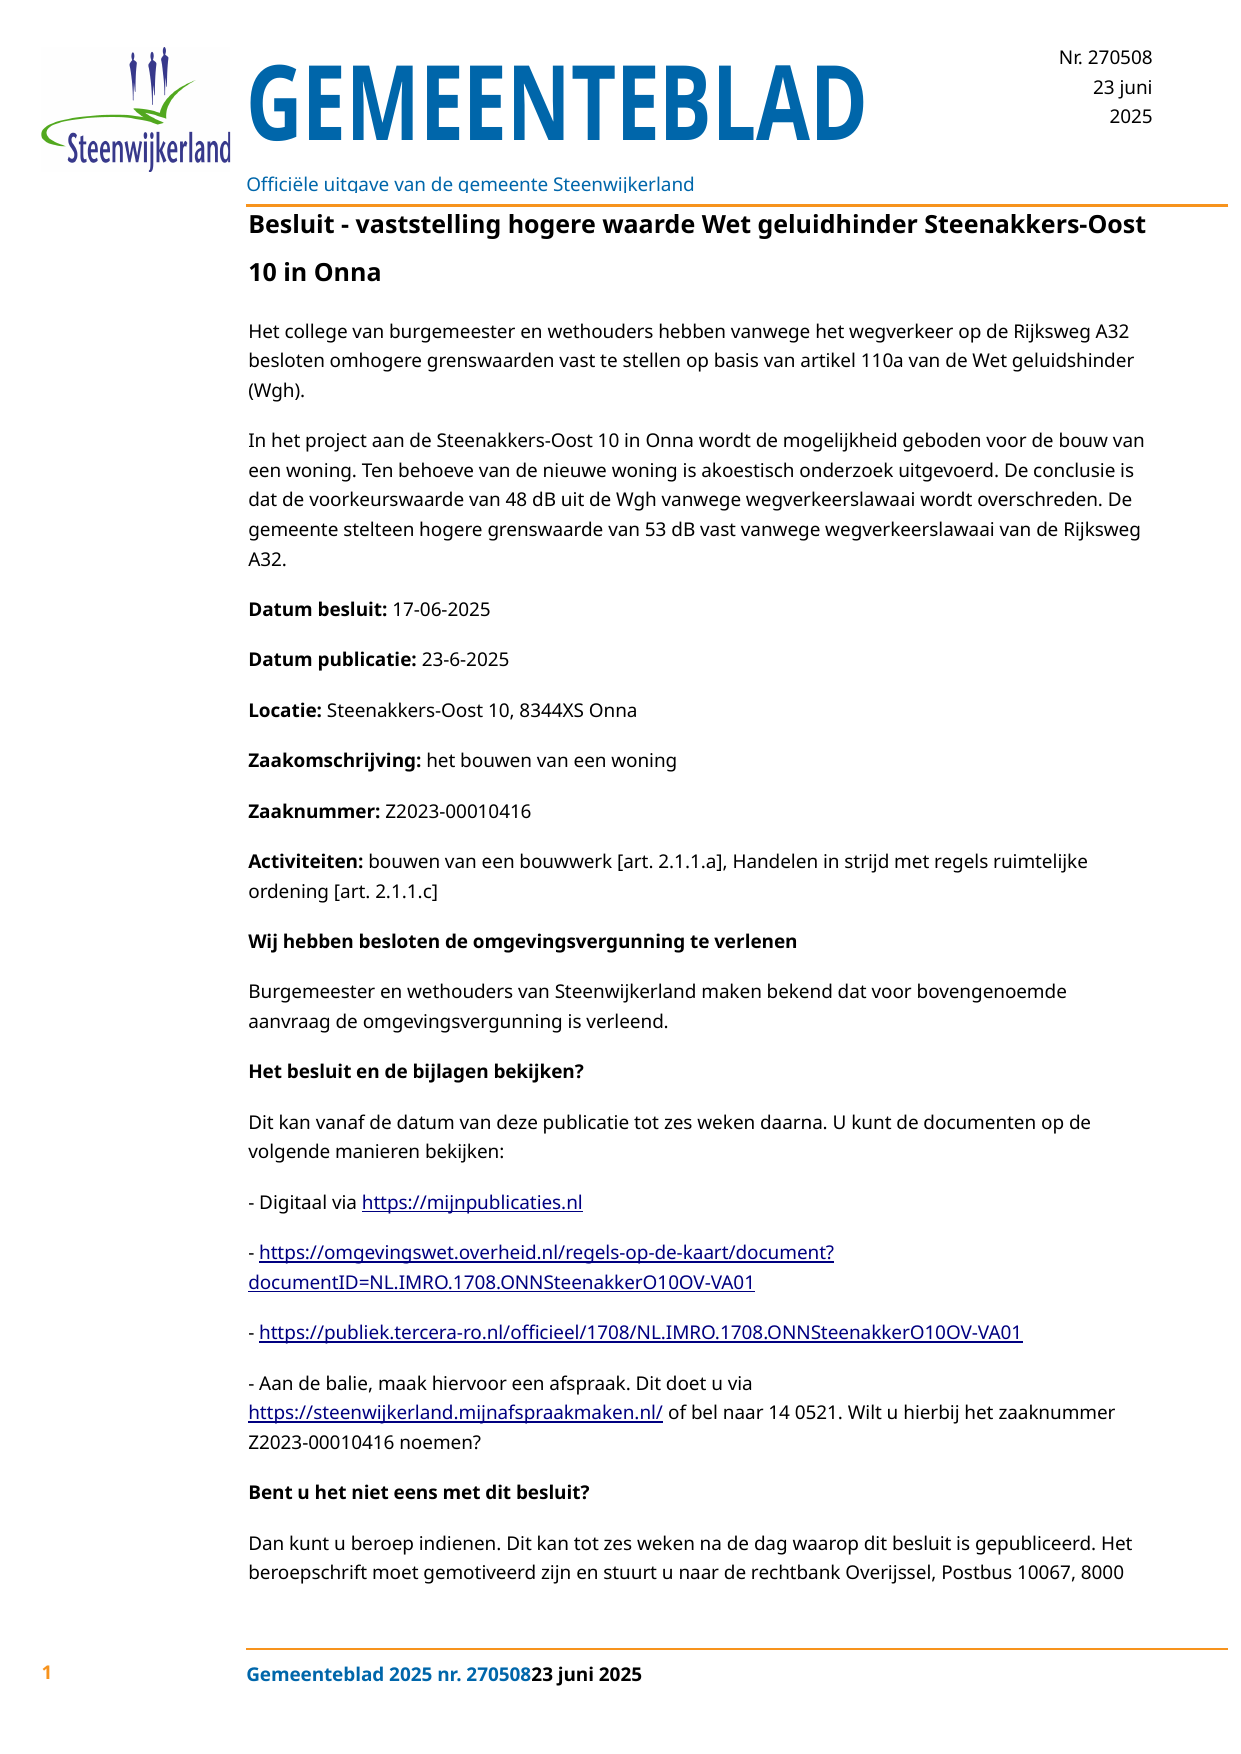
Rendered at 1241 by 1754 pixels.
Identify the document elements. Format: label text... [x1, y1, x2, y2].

text - Aan de balie, maak hiervoor een afspraak. Dit doet u via https://steenwijkerland.mijnafspraakmaken.nl/ of bel naar 14 0521. Wilt u hierbij het zaaknummer Z2023-00010416 noemen? [248, 1370, 1152, 1455]
text Activiteiten: bouwen van een bouwwerk [art. 2.1.1.a], Handelen in strijd met regels ruimtelijke ordening [art. 2.1.1.c] [248, 848, 1152, 904]
text Locatie: Steenakkers-Oost 10, 8344XS Onna [248, 697, 1152, 723]
text Datum besluit: 17-06-2025 [248, 596, 1152, 622]
text - https://omgevingswet.overheid.nl/regels-op-de-kaart/document?documentID=NL.IMRO.1708.ONNSteenakkerO10OV-VA01 [248, 1239, 1152, 1295]
text Zaaknummer: Z2023-00010416 [248, 798, 1152, 824]
picture [41, 47, 231, 172]
text Het college van burgemeester en wethouders hebben vanwege het wegverkeer op de Rijksweg A32 besloten omhogere grenswaarden vast te stellen op basis van artikel 110a van de Wet geluidshinder (Wgh). [248, 318, 1152, 403]
text Dan kunt u beroep indienen. Dit kan tot zes weken na de dag waarop dit besluit is gepubliceerd. Het beroepschrift moet gemotiveerd zijn en stuurt u naar de rechtbank Overijssel, Postbus 10067, 8000 [248, 1530, 1152, 1585]
text Wij hebben besloten de omgevingsvergunning te verlenen [248, 928, 1152, 954]
text Het besluit en de bijlagen bekijken? [248, 1059, 1152, 1084]
text - Digitaal via https://mijnpublicaties.nl [248, 1189, 1152, 1215]
text In het project aan de Steenakkers-Oost 10 in Onna wordt de mogelijkheid geboden voor de bouw van een woning. Ten behoeve van de nieuwe woning is akoestisch onderzoek uitgevoerd. De conclusie is dat de voorkeurswaarde van 48 dB uit de Wgh vanwege wegverkeerslawaai wordt overschreden. De gemeente stelteen hogere grenswaarde van 53 dB vast vanwege wegverkeerslawaai van de Rijksweg A32. [248, 427, 1152, 572]
text Bent u het niet eens met dit besluit? [248, 1479, 1152, 1505]
text Zaakomschrijving: het bouwen van een woning [248, 747, 1152, 773]
text Burgemeester en wethouders van Steenwijkerland maken bekend dat voor bovengenoemde aanvraag de omgevingsvergunning is verleend. [248, 979, 1152, 1034]
text - https://publiek.tercera-ro.nl/officieel/1708/NL.IMRO.1708.ONNSteenakkerO10OV-VA01 [248, 1319, 1152, 1345]
text Besluit - vaststelling hogere waarde Wet geluidhinder Steenakkers-Oost 10 in Onna [248, 207, 1152, 288]
text Datum publicatie: 23-6-2025 [248, 647, 1152, 672]
text Dit kan vanaf de datum van deze publicatie tot zes weken daarna. U kunt de documenten op de volgende manieren bekijken: [248, 1109, 1152, 1164]
